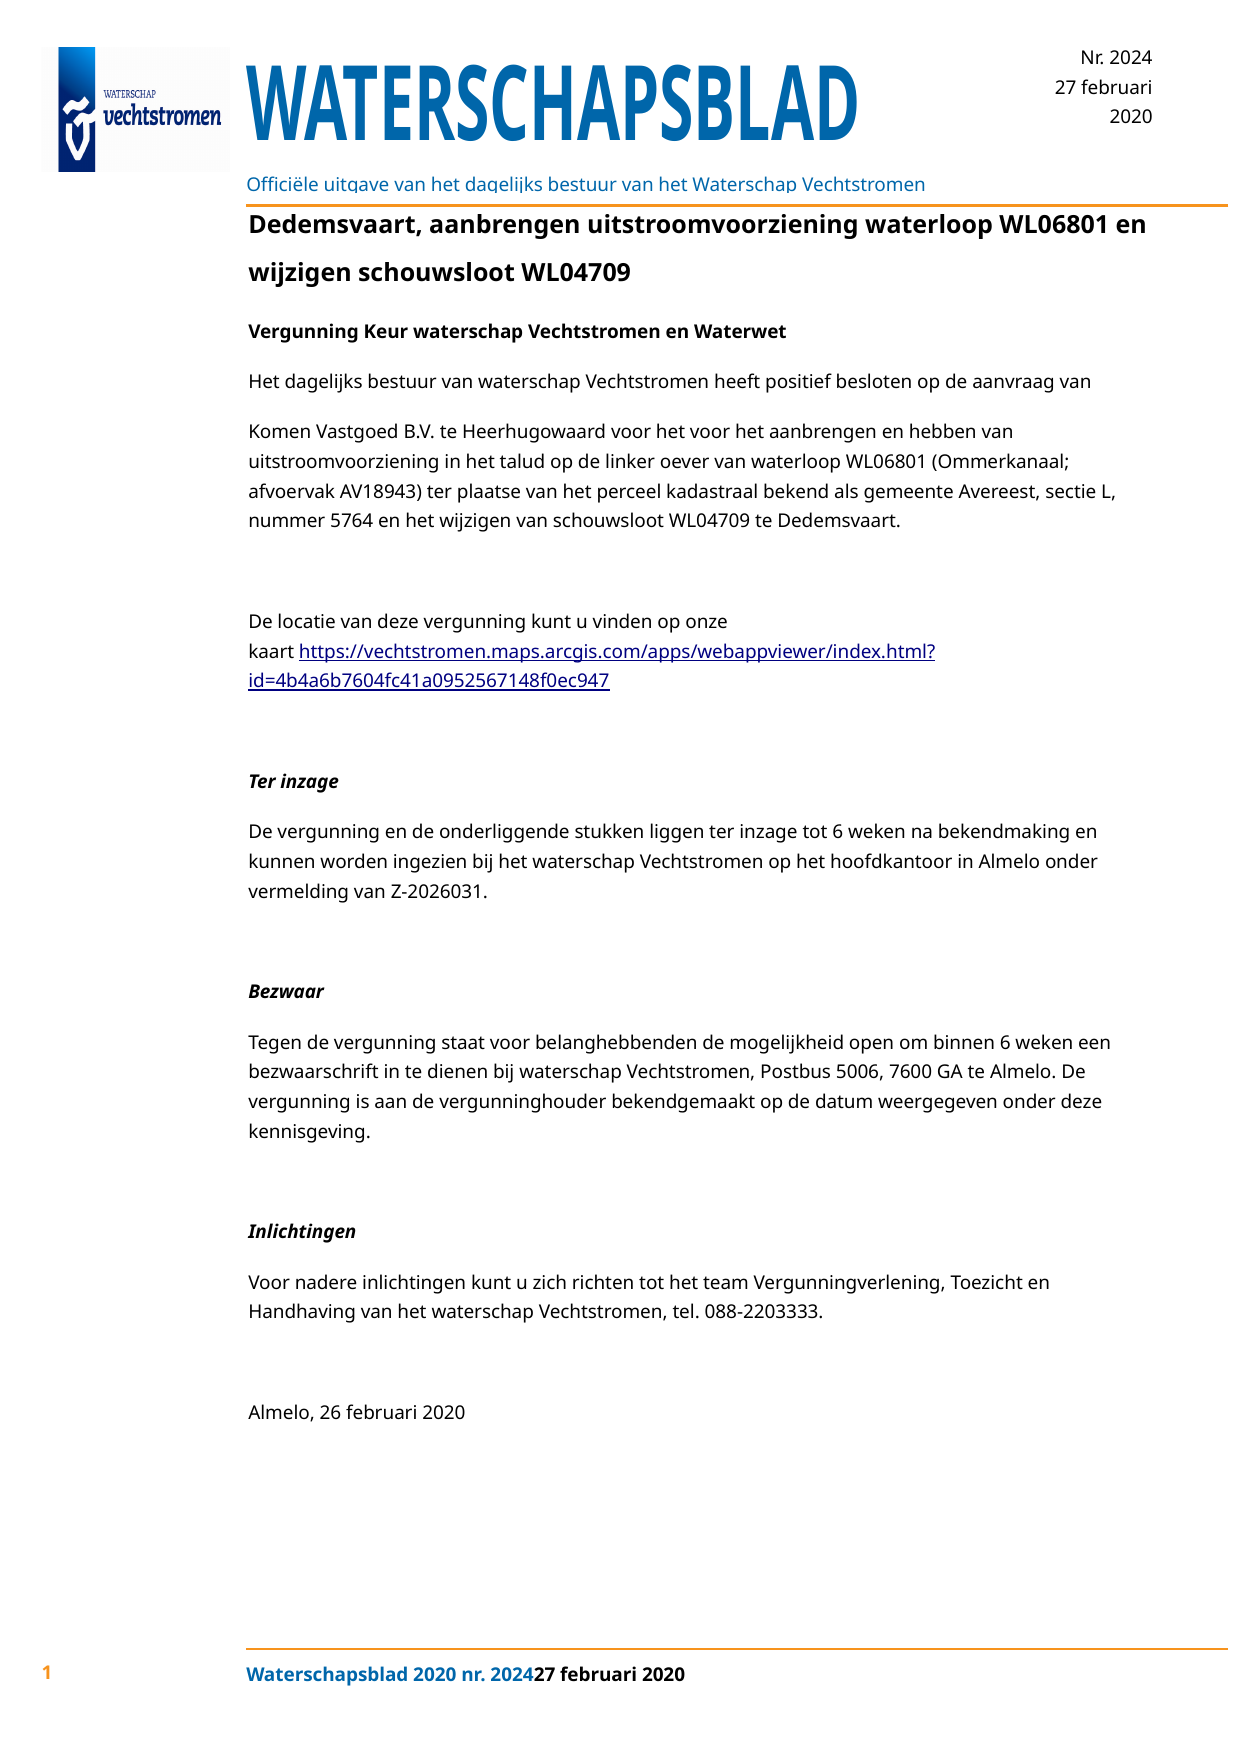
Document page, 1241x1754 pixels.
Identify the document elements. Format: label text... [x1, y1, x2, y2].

text De vergunning en de onderliggende stukken liggen ter inzage tot 6 weken na bekendmaking en kunnen worden ingezien bij het waterschap Vechtstromen op het hoofdkantoor in Almelo onder vermelding van Z-2026031. [248, 819, 1152, 904]
text Vergunning Keur waterschap Vechtstromen en Waterwet [248, 318, 1152, 344]
text Komen Vastgoed B.V. te Heerhugowaard voor het voor het aanbrengen en hebben van uitstroomvoorziening in het talud op de linker oever van waterloop WL06801 (Ommerkanaal; afvoervak AV18943) ter plaatse van het perceel kadastraal bekend als gemeente Avereest, sectie L, nummer 5764 en het wijzigen van schouwsloot WL04709 te Dedemsvaart. [248, 419, 1152, 533]
text Dedemsvaart, aanbrengen uitstroomvoorziening waterloop WL06801 en wijzigen schouwsloot WL04709 [248, 207, 1152, 288]
text De locatie van deze vergunning kunt u vinden op onze kaart https://vechtstromen.maps.arcgis.com/apps/webappviewer/index.html?id=4b4a6b7604fc41a0952567148f0ec947 [248, 608, 1152, 693]
text Voor nadere inlichtingen kunt u zich richten tot het team Vergunningverlening, Toezicht en Handhaving van het waterschap Vechtstromen, tel. 088-2203333. [248, 1269, 1152, 1324]
text Tegen de vergunning staat voor belanghebbenden de mogelijkheid open om binnen 6 weken een bezwaarschrift in te dienen bij waterschap Vechtstromen, Postbus 5006, 7600 GA te Almelo. De vergunning is aan de vergunninghouder bekendgemaakt op de datum weergegeven onder deze kennisgeving. [248, 1029, 1152, 1144]
picture [41, 47, 231, 172]
text Inlichtingen [248, 1219, 1152, 1244]
text Almelo, 26 februari 2020 [248, 1399, 1152, 1425]
text Ter inzage [248, 768, 1152, 794]
text Het dagelijks bestuur van waterschap Vechtstromen heeft positief besloten op de aanvraag van [248, 368, 1152, 394]
text Bezwaar [248, 979, 1152, 1004]
